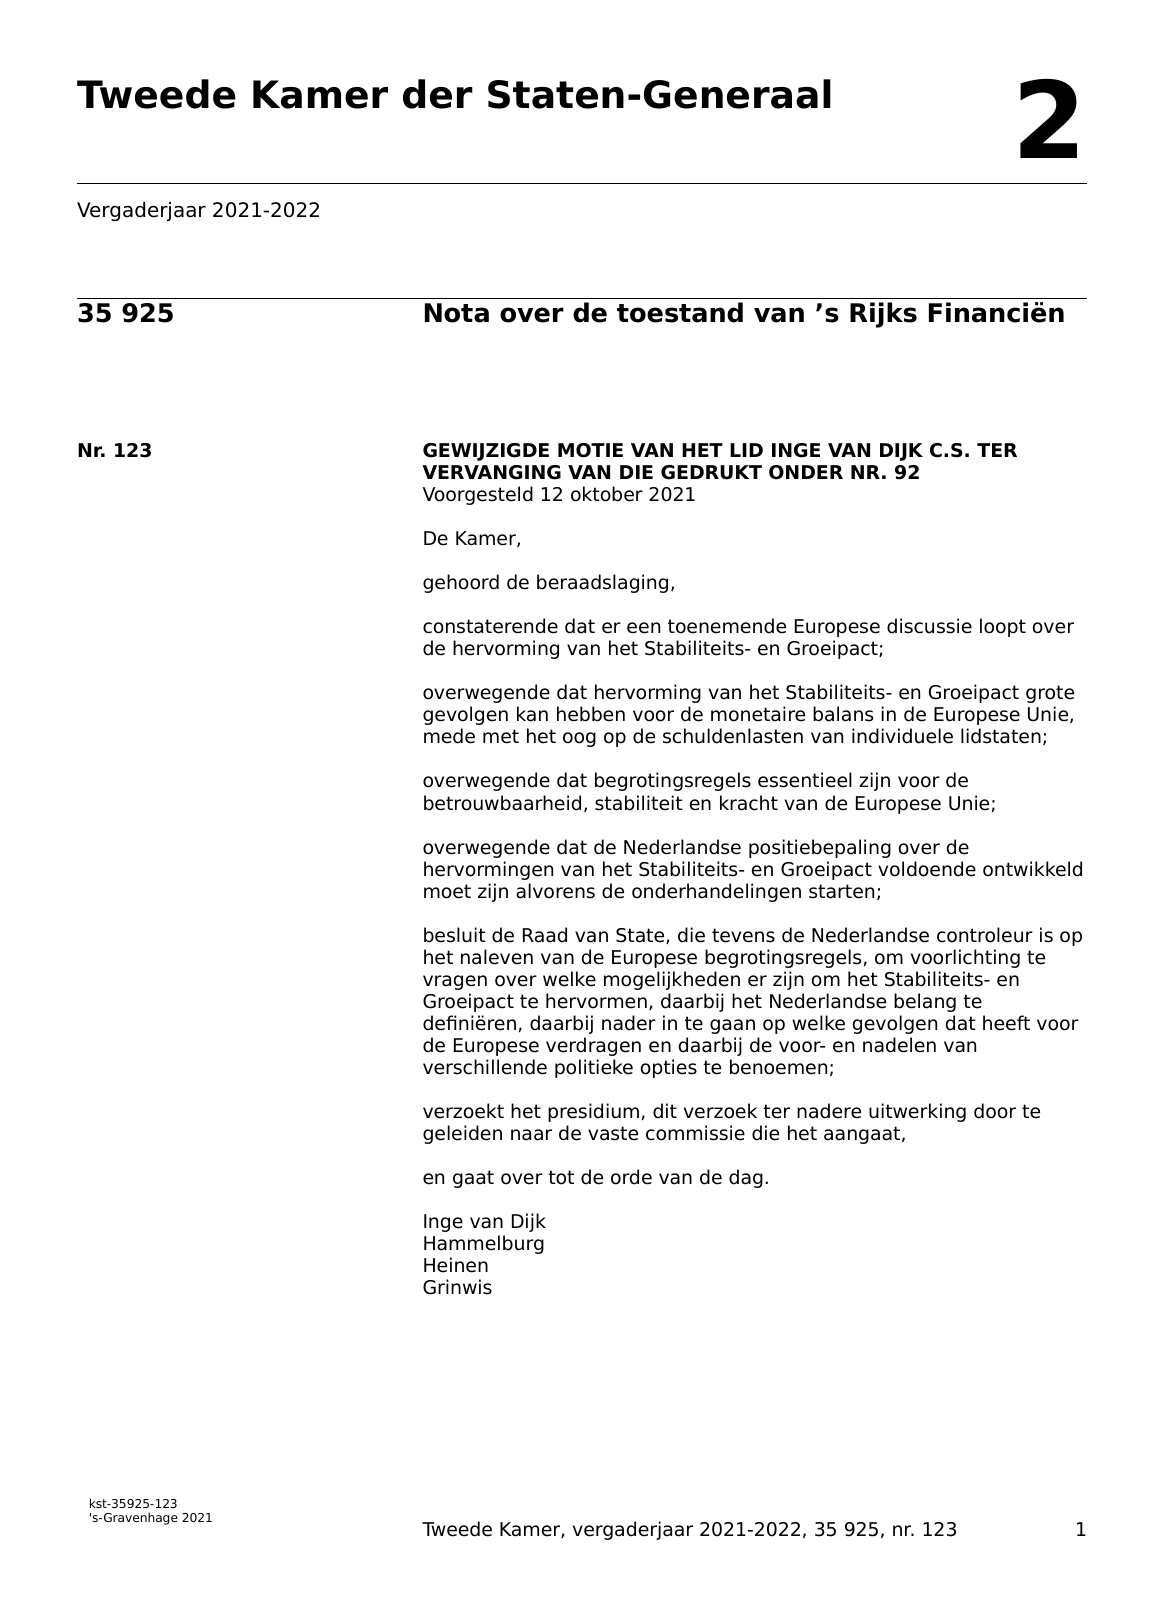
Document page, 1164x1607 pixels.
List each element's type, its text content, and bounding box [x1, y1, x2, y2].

text kst-35925-123 [88, 1497, 323, 1511]
text verzoekt het presidium, dit verzoek ter nadere uitwerking door te geleiden naar de vaste commissie die het aangaat, [422, 1101, 1087, 1145]
text 's-Gravenhage 2021 [88, 1511, 323, 1525]
text overwegende dat de Nederlandse positiebepaling over de hervormingen van het Stabiliteits- en Groeipact voldoende ontwikkeld moet zijn alvorens de onderhandelingen starten; [422, 837, 1087, 902]
text overwegende dat begrotingsregels essentieel zijn voor de betrouwbaarheid, stabiliteit en kracht van de Europese Unie; [422, 770, 1087, 814]
text Inge van Dijk [422, 1211, 1087, 1233]
text besluit de Raad van State, die tevens de Nederlandse controleur is op het naleven van de Europese begrotingsregels, om voorlichting te vragen over welke mogelijkheden er zijn om het Stabiliteits- en Groeipact te hervormen, daarbij het Nederlandse belang te definiëren, daarbij nader in te gaan op welke gevolgen dat heeft voor de Europese verdragen en daarbij de voor- en nadelen van verschillende politieke opties te benoemen; [422, 925, 1087, 1078]
text constaterende dat er een toenemende Europese discussie loopt over de hervorming van het Stabiliteits- en Groeipact; [422, 616, 1087, 660]
text Heinen [422, 1255, 1087, 1277]
subtitle Nr. 123 GEWIJZIGDE MOTIE VAN HET LID INGE VAN DIJK C.S. TER VERVANGING VAN DIE GEDRUKT ONDER NR. 92 [77, 440, 1087, 484]
text Grinwis [422, 1277, 1087, 1299]
text gehoord de beraadslaging, [422, 572, 1087, 594]
table_header Tweede Kamer der Staten-Generaal [77, 59, 886, 183]
text De Kamer, [422, 528, 1087, 550]
text en gaat over tot de orde van de dag. [422, 1167, 1087, 1189]
subtitle 35 925 Nota over de toestand van ’s Rijks Financiën [77, 299, 1087, 329]
text Hammelburg [422, 1233, 1087, 1255]
table_cell Vergaderjaar 2021-2022 [77, 184, 1087, 298]
table_header 2 [886, 59, 1087, 183]
text overwegende dat hervorming van het Stabiliteits- en Groeipact grote gevolgen kan hebben voor de monetaire balans in de Europese Unie, mede met het oog op de schuldenlasten van individuele lidstaten; [422, 682, 1087, 748]
text Voorgesteld 12 oktober 2021 [422, 484, 1087, 506]
